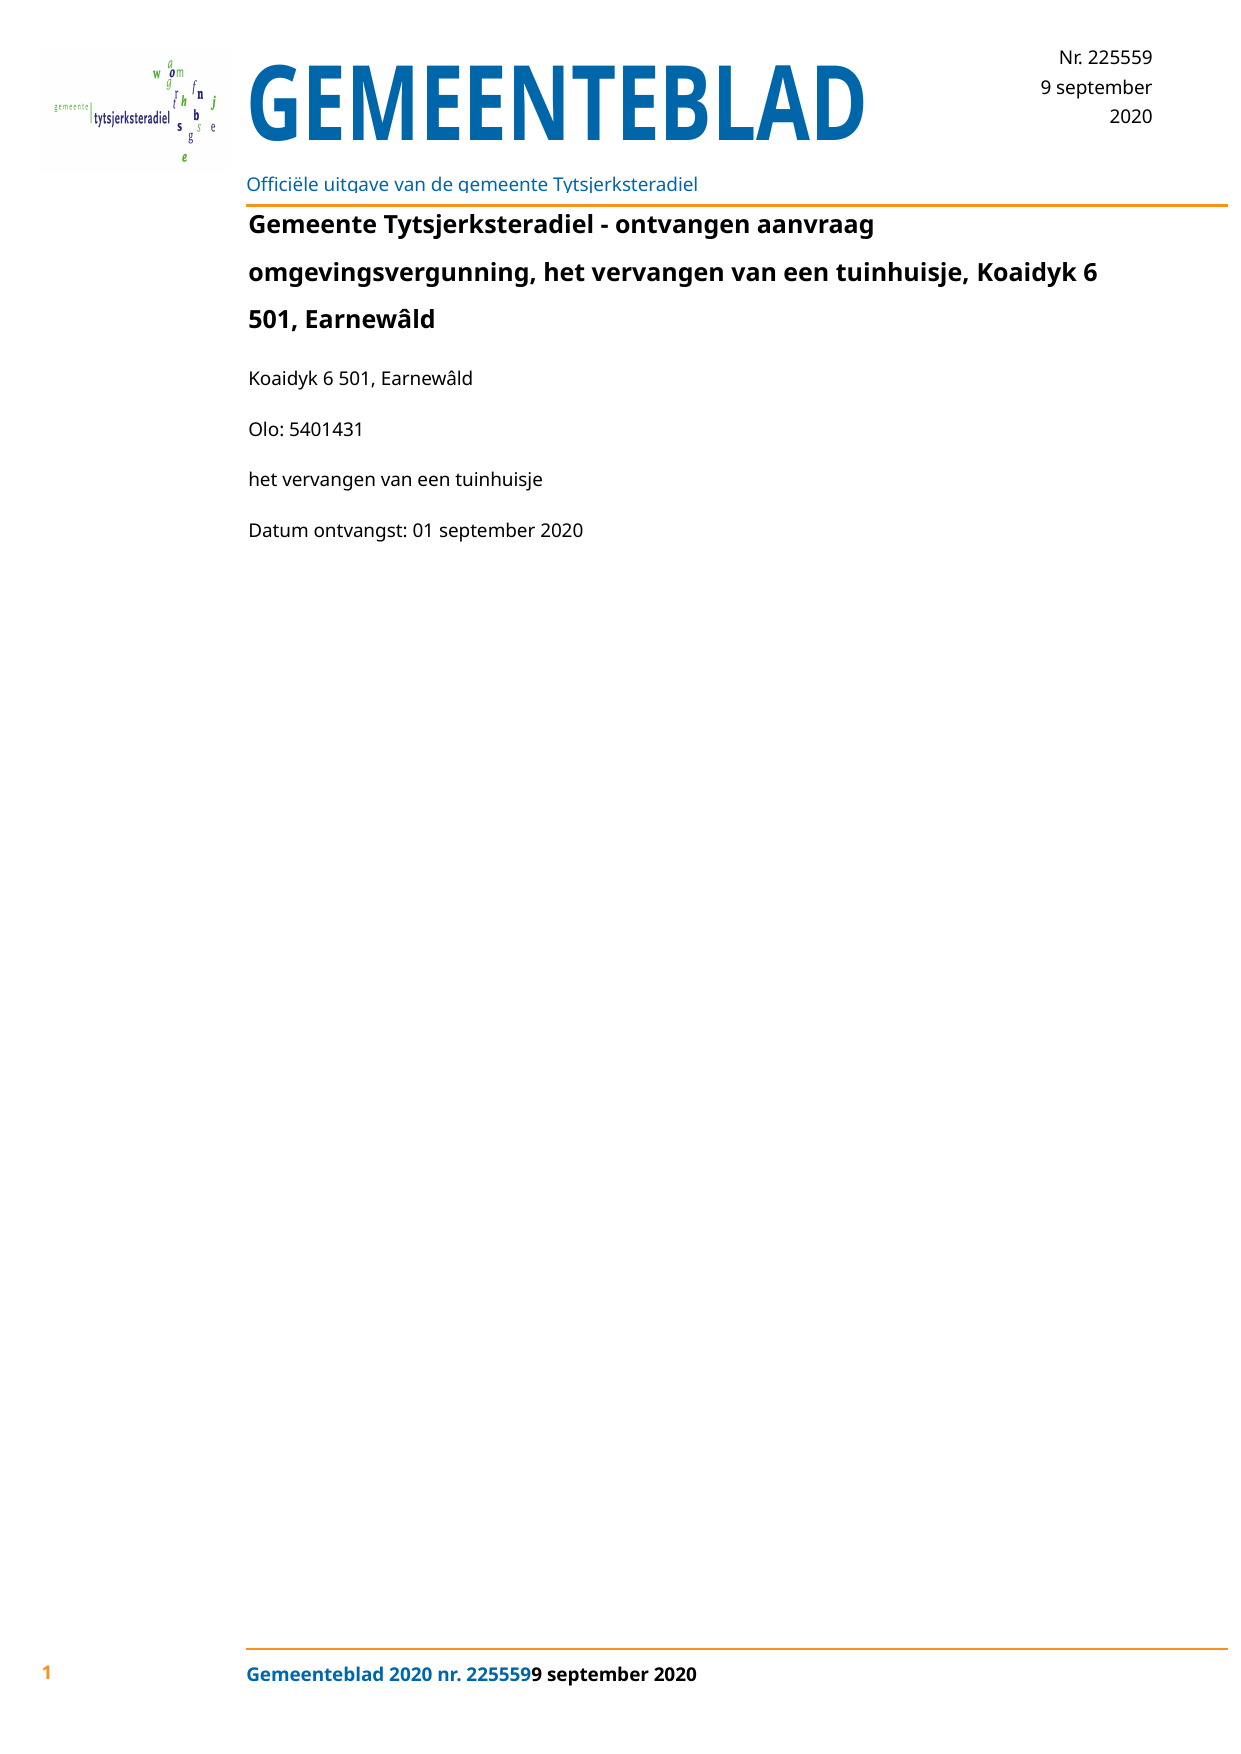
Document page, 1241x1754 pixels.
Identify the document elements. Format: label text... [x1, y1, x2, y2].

text Olo: 5401431 [248, 416, 1152, 442]
text Koaidyk 6 501, Earnewâld [248, 366, 1152, 391]
text Datum ontvangst: 01 september 2020 [248, 517, 1152, 542]
text Gemeente Tytsjerksteradiel - ontvangen aanvraag omgevingsvergunning, het vervangen van een tuinhuisje, Koaidyk 6 501, Earnewâld [248, 207, 1152, 336]
picture [41, 47, 231, 172]
text het vervangen van een tuinhuisje [248, 466, 1152, 492]
